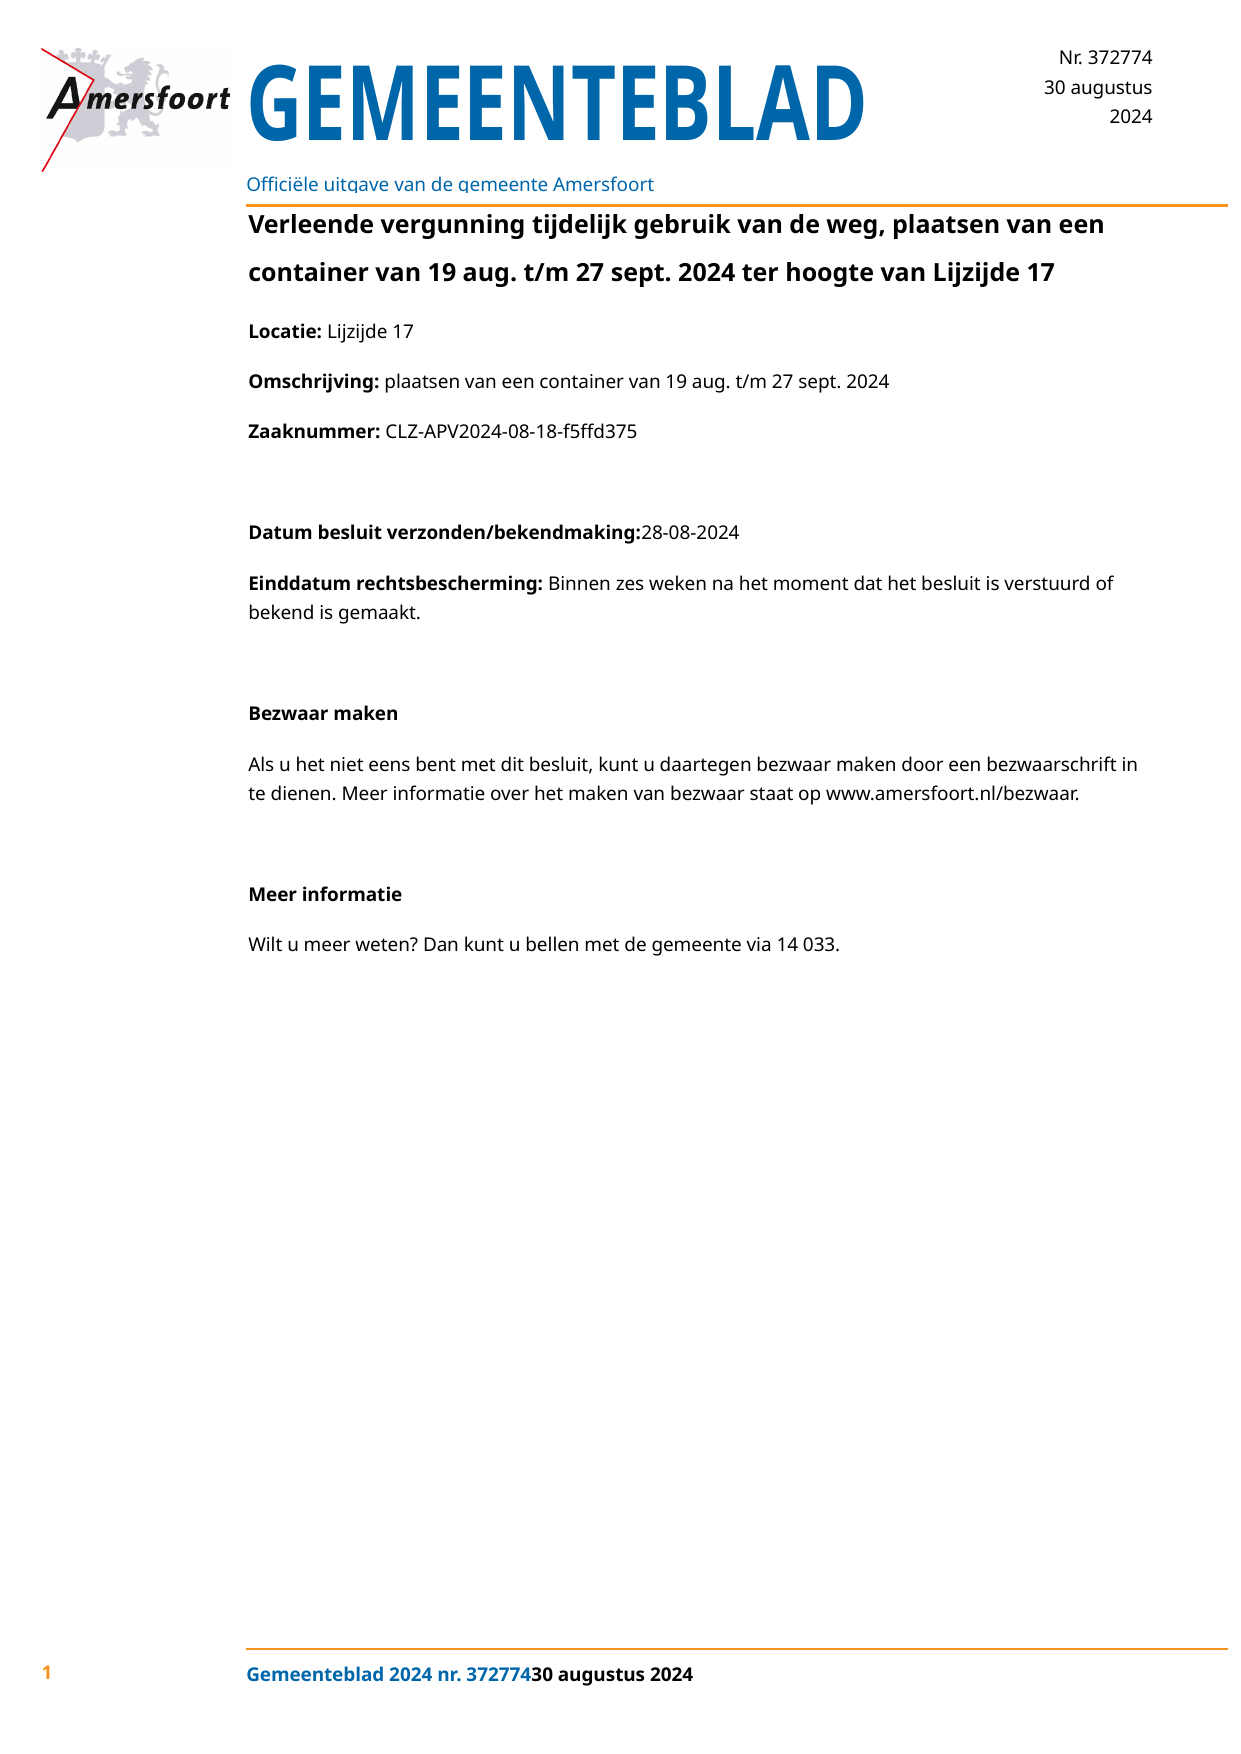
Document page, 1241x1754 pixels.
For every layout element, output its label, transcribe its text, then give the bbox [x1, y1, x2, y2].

text Einddatum rechtsbescherming: Binnen zes weken na het moment dat het besluit is verstuurd of bekend is gemaakt. [248, 570, 1152, 625]
picture [41, 47, 231, 172]
text Verleende vergunning tijdelijk gebruik van de weg, plaatsen van een container van 19 aug. t/m 27 sept. 2024 ter hoogte van Lijzijde 17 [248, 207, 1152, 288]
text Bezwaar maken [248, 700, 1152, 726]
text Meer informatie [248, 881, 1152, 907]
text Als u het niet eens bent met dit besluit, kunt u daartegen bezwaar maken door een bezwaarschrift in te dienen. Meer informatie over het maken van bezwaar staat op www.amersfoort.nl/bezwaar. [248, 751, 1152, 806]
text Zaaknummer: CLZ-APV2024-08-18-f5ffd375 [248, 419, 1152, 444]
text Locatie: Lijzijde 17 [248, 318, 1152, 344]
text Wilt u meer weten? Dan kunt u bellen met de gemeente via 14 033. [248, 932, 1152, 957]
text Omschrijving: plaatsen van een container van 19 aug. t/m 27 sept. 2024 [248, 368, 1152, 394]
text Datum besluit verzonden/bekendmaking:28-08-2024 [248, 519, 1152, 545]
